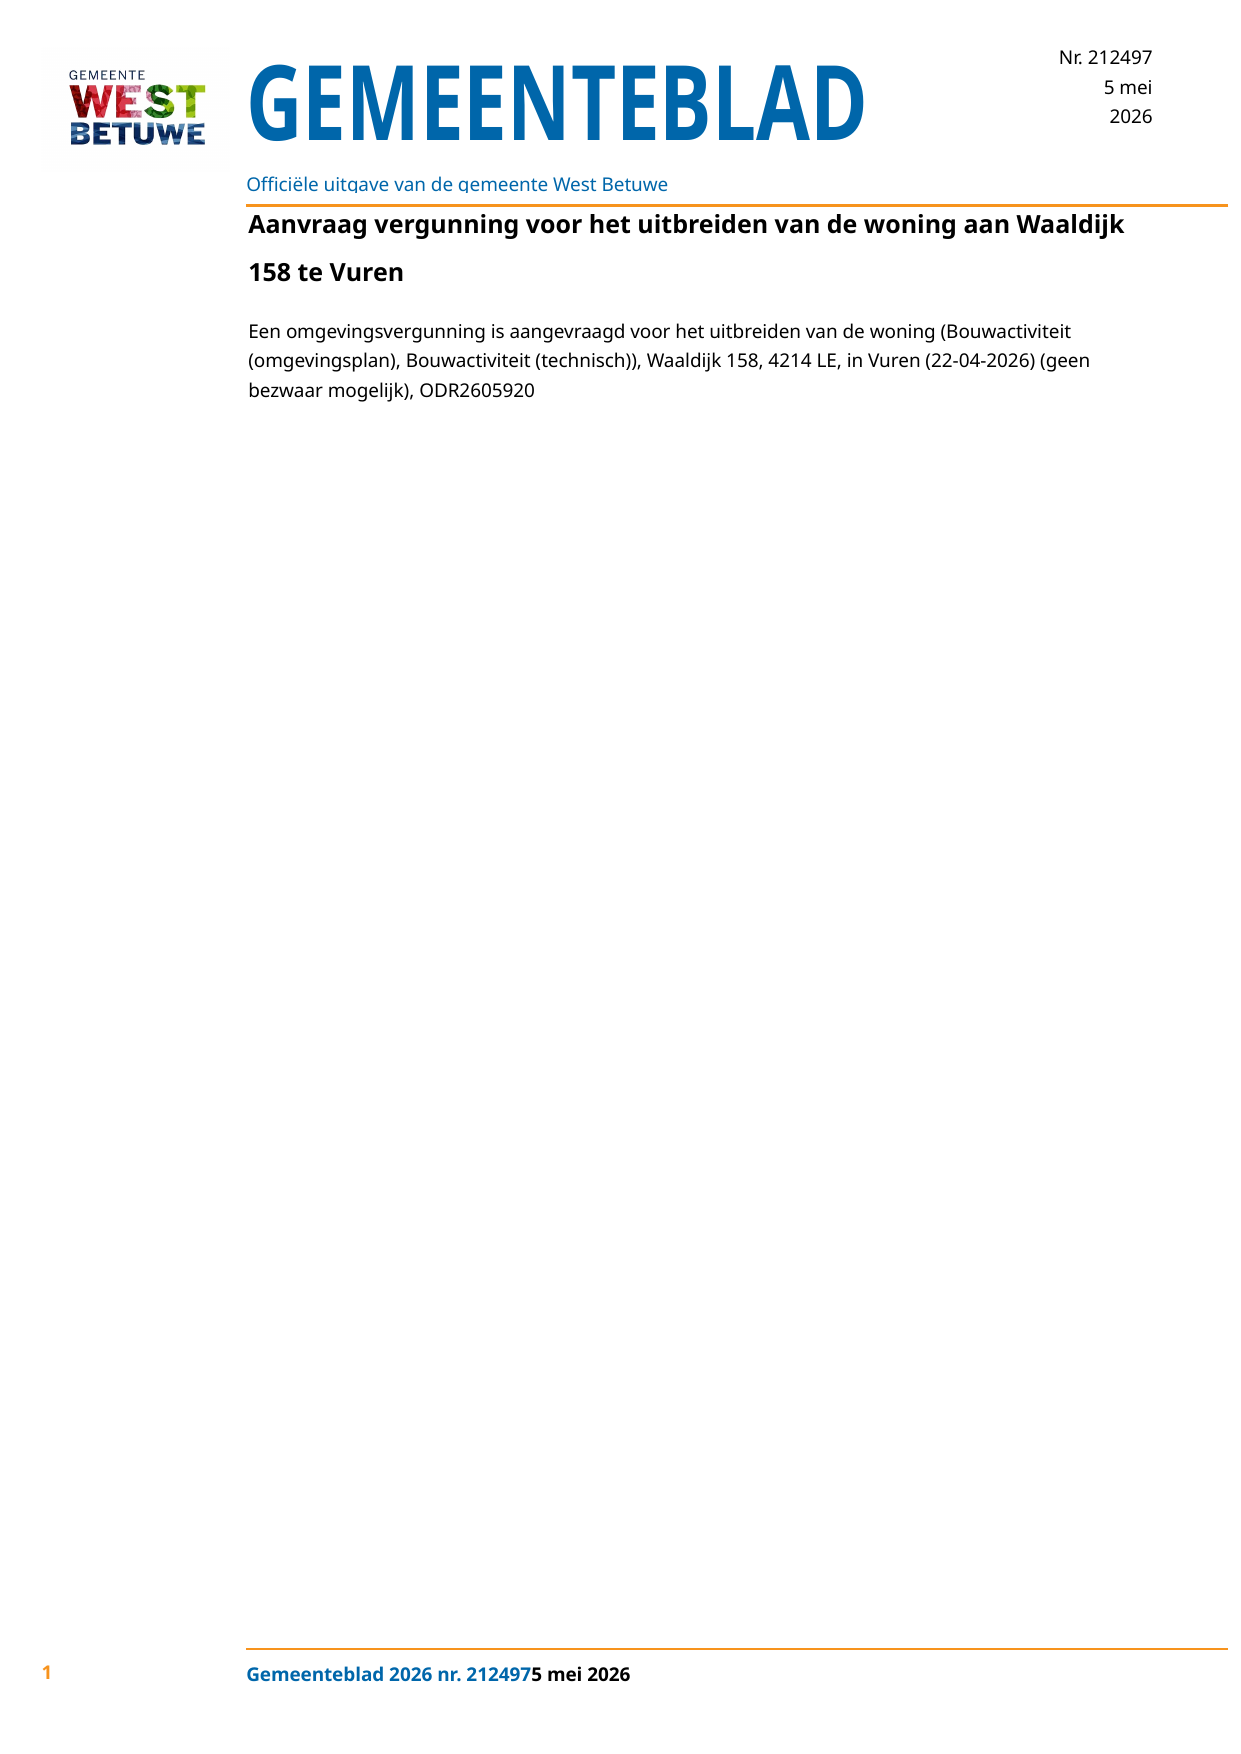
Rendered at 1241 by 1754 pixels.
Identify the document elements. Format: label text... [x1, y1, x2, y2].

text Aanvraag vergunning voor het uitbreiden van de woning aan Waaldijk 158 te Vuren [248, 207, 1152, 288]
picture [41, 47, 231, 172]
text Een omgevingsvergunning is aangevraagd voor het uitbreiden van de woning (Bouwactiviteit (omgevingsplan), Bouwactiviteit (technisch)), Waaldijk 158, 4214 LE, in Vuren (22-04-2026) (geen bezwaar mogelijk), ODR2605920 [248, 318, 1152, 403]
